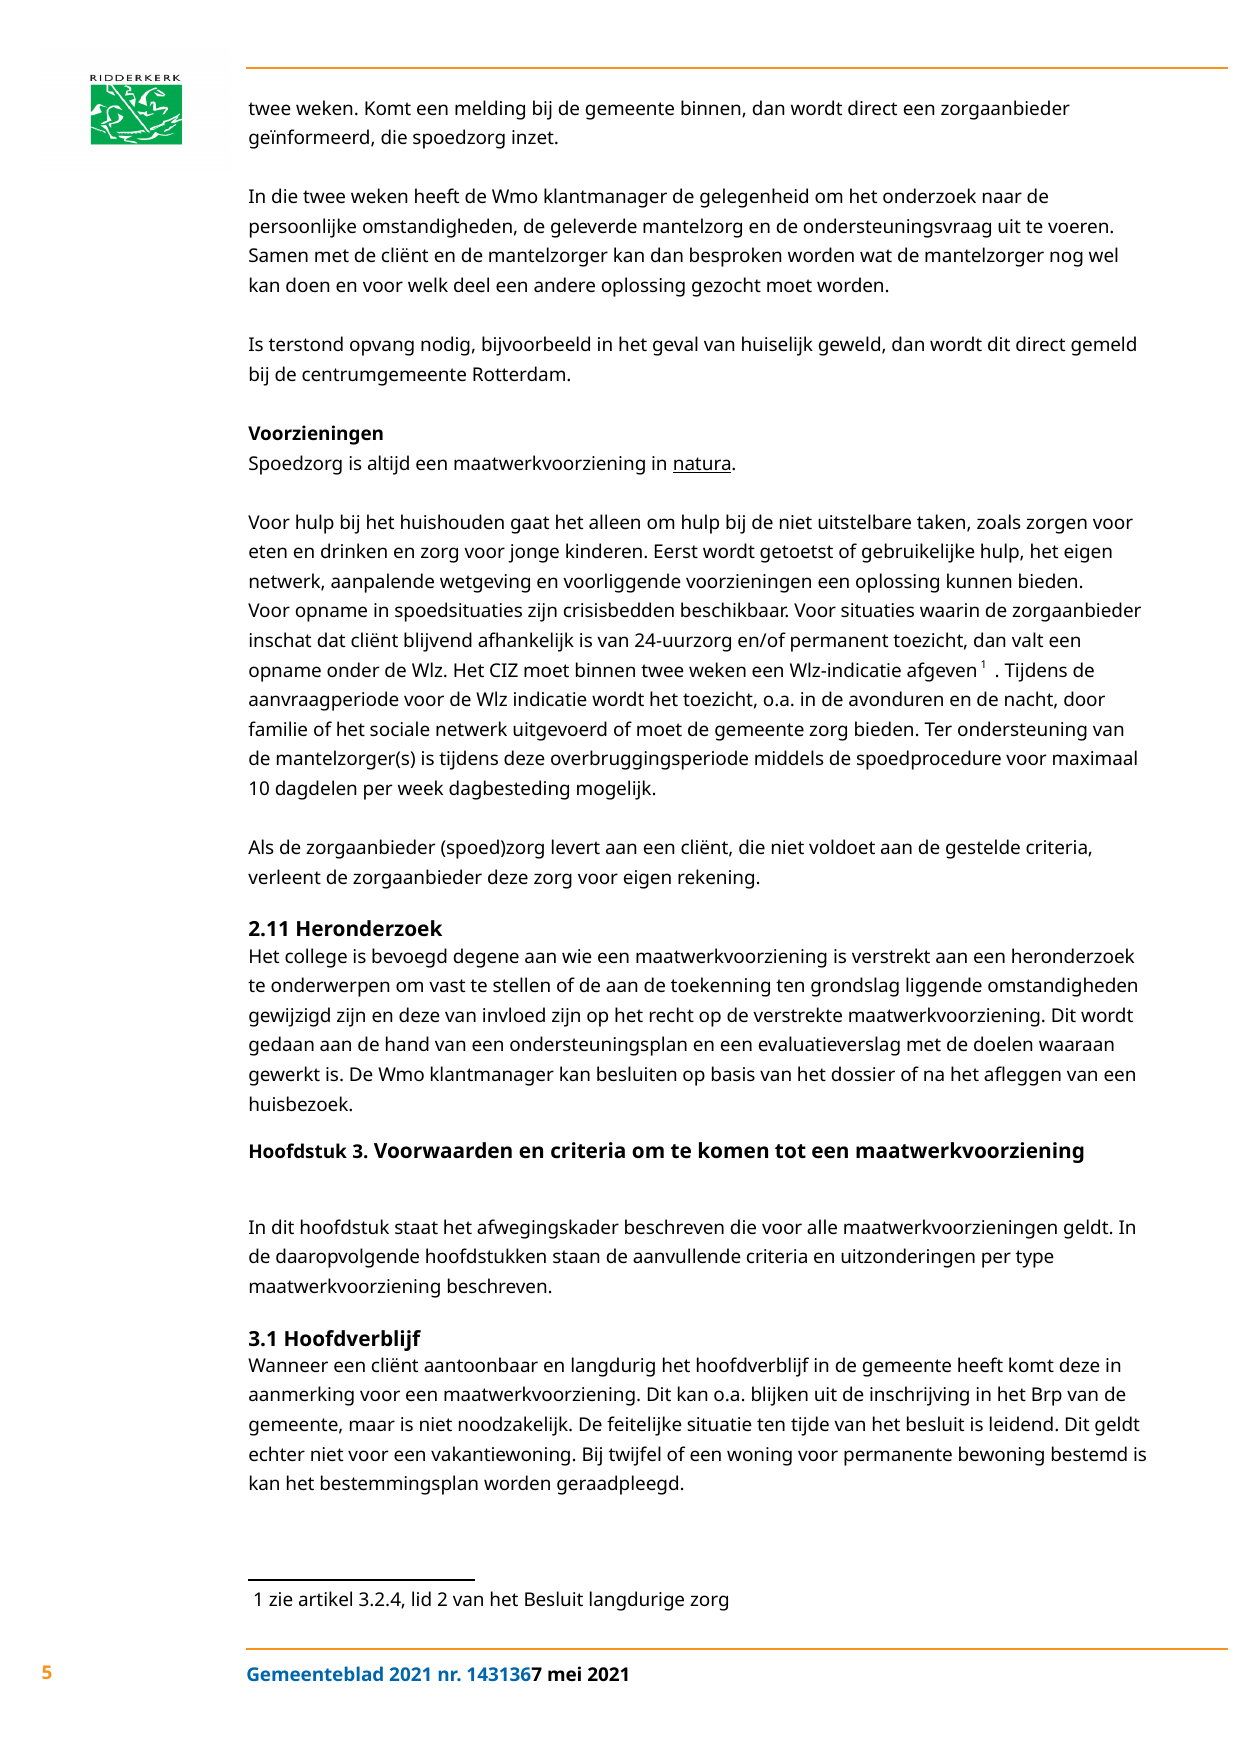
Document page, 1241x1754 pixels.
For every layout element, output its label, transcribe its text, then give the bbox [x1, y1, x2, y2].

text twee weken. Komt een melding bij de gemeente binnen, dan wordt direct een zorgaanbieder geïnformeerd, die spoedzorg inzet. [248, 95, 1152, 150]
text zie artikel 3.2.4, lid 2 van het Besluit langdurige zorg [248, 1586, 1152, 1612]
text Spoedzorg is altijd een maatwerkvoorziening in natura. [248, 450, 1152, 476]
text Wanneer een cliënt aantoonbaar en langdurig het hoofdverblijf in de gemeente heeft komt deze in aanmerking voor een maatwerkvoorziening. Dit kan o.a. blijken uit de inschrijving in het Brp van de gemeente, maar is niet noodzakelijk. De feitelijke situatie ten tijde van het besluit is leidend. Dit geldt echter niet voor een vakantiewoning. Bij twijfel of een woning voor permanente bewoning bestemd is kan het bestemmingsplan worden geraadpleegd. [248, 1352, 1152, 1496]
text Voor hulp bij het huishouden gaat het alleen om hulp bij de niet uitstelbare taken, zoals zorgen voor eten en drinken en zorg voor jonge kinderen. Eerst wordt getoetst of gebruikelijke hulp, het eigen netwerk, aanpalende wetgeving en voorliggende voorzieningen een oplossing kunnen bieden. [248, 509, 1152, 594]
text Als de zorgaanbieder (spoed)zorg levert aan een cliënt, die niet voldoet aan de gestelde criteria, verleent de zorgaanbieder deze zorg voor eigen rekening. [248, 834, 1152, 890]
text In dit hoofdstuk staat het afwegingskader beschreven die voor alle maatwerkvoorzieningen geldt. In de daaropvolgende hoofdstukken staan de aanvullende criteria en uitzonderingen per type maatwerkvoorziening beschreven. [248, 1214, 1152, 1299]
text Voor opname in spoedsituaties zijn crisisbedden beschikbaar. Voor situaties waarin de zorgaanbieder inschat dat cliënt blijvend afhankelijk is van 24-uurzorg en/of permanent toezicht, dan valt een opname onder de Wlz. Het CIZ moet binnen twee weken een Wlz-indicatie afgeven . Tijdens de aanvraagperiode voor de Wlz indicatie wordt het toezicht, o.a. in de avonduren en de nacht, door familie of het sociale netwerk uitgevoerd of moet de gemeente zorg bieden. Ter ondersteuning van de mantelzorger(s) is tijdens deze overbruggingsperiode middels de spoedprocedure voor maximaal 10 dagdelen per week dagbesteding mogelijk. [248, 598, 1152, 801]
picture [41, 47, 231, 172]
text In die twee weken heeft de Wmo klantmanager de gelegenheid om het onderzoek naar de persoonlijke omstandigheden, de geleverde mantelzorg en de ondersteuningsvraag uit te voeren. Samen met de cliënt en de mantelzorger kan dan besproken worden wat de mantelzorger nog wel kan doen en voor welk deel een andere oplossing gezocht moet worden. [248, 183, 1152, 298]
text Voorzieningen [248, 420, 1152, 446]
text Is terstond opvang nodig, bijvoorbeeld in het geval van huiselijk geweld, dan wordt dit direct gemeld bij de centrumgemeente Rotterdam. [248, 331, 1152, 387]
text Hoofdstuk 3. Voorwaarden en criteria om te komen tot een maatwerkvoorziening [248, 1136, 1152, 1165]
text Het college is bevoegd degene aan wie een maatwerkvoorziening is verstrekt aan een heronderzoek te onderwerpen om vast te stellen of de aan de toekenning ten grondslag liggende omstandigheden gewijzigd zijn en deze van invloed zijn op het recht op de verstrekte maatwerkvoorziening. Dit wordt gedaan aan de hand van een ondersteuningsplan en een evaluatieverslag met de doelen waaraan gewerkt is. De Wmo klantmanager kan besluiten op basis van het dossier of na het afleggen van een huisbezoek. [248, 943, 1152, 1116]
text 2.11 Heronderzoek [248, 914, 1152, 943]
text 3.1 Hoofdverblijf [248, 1324, 1152, 1352]
